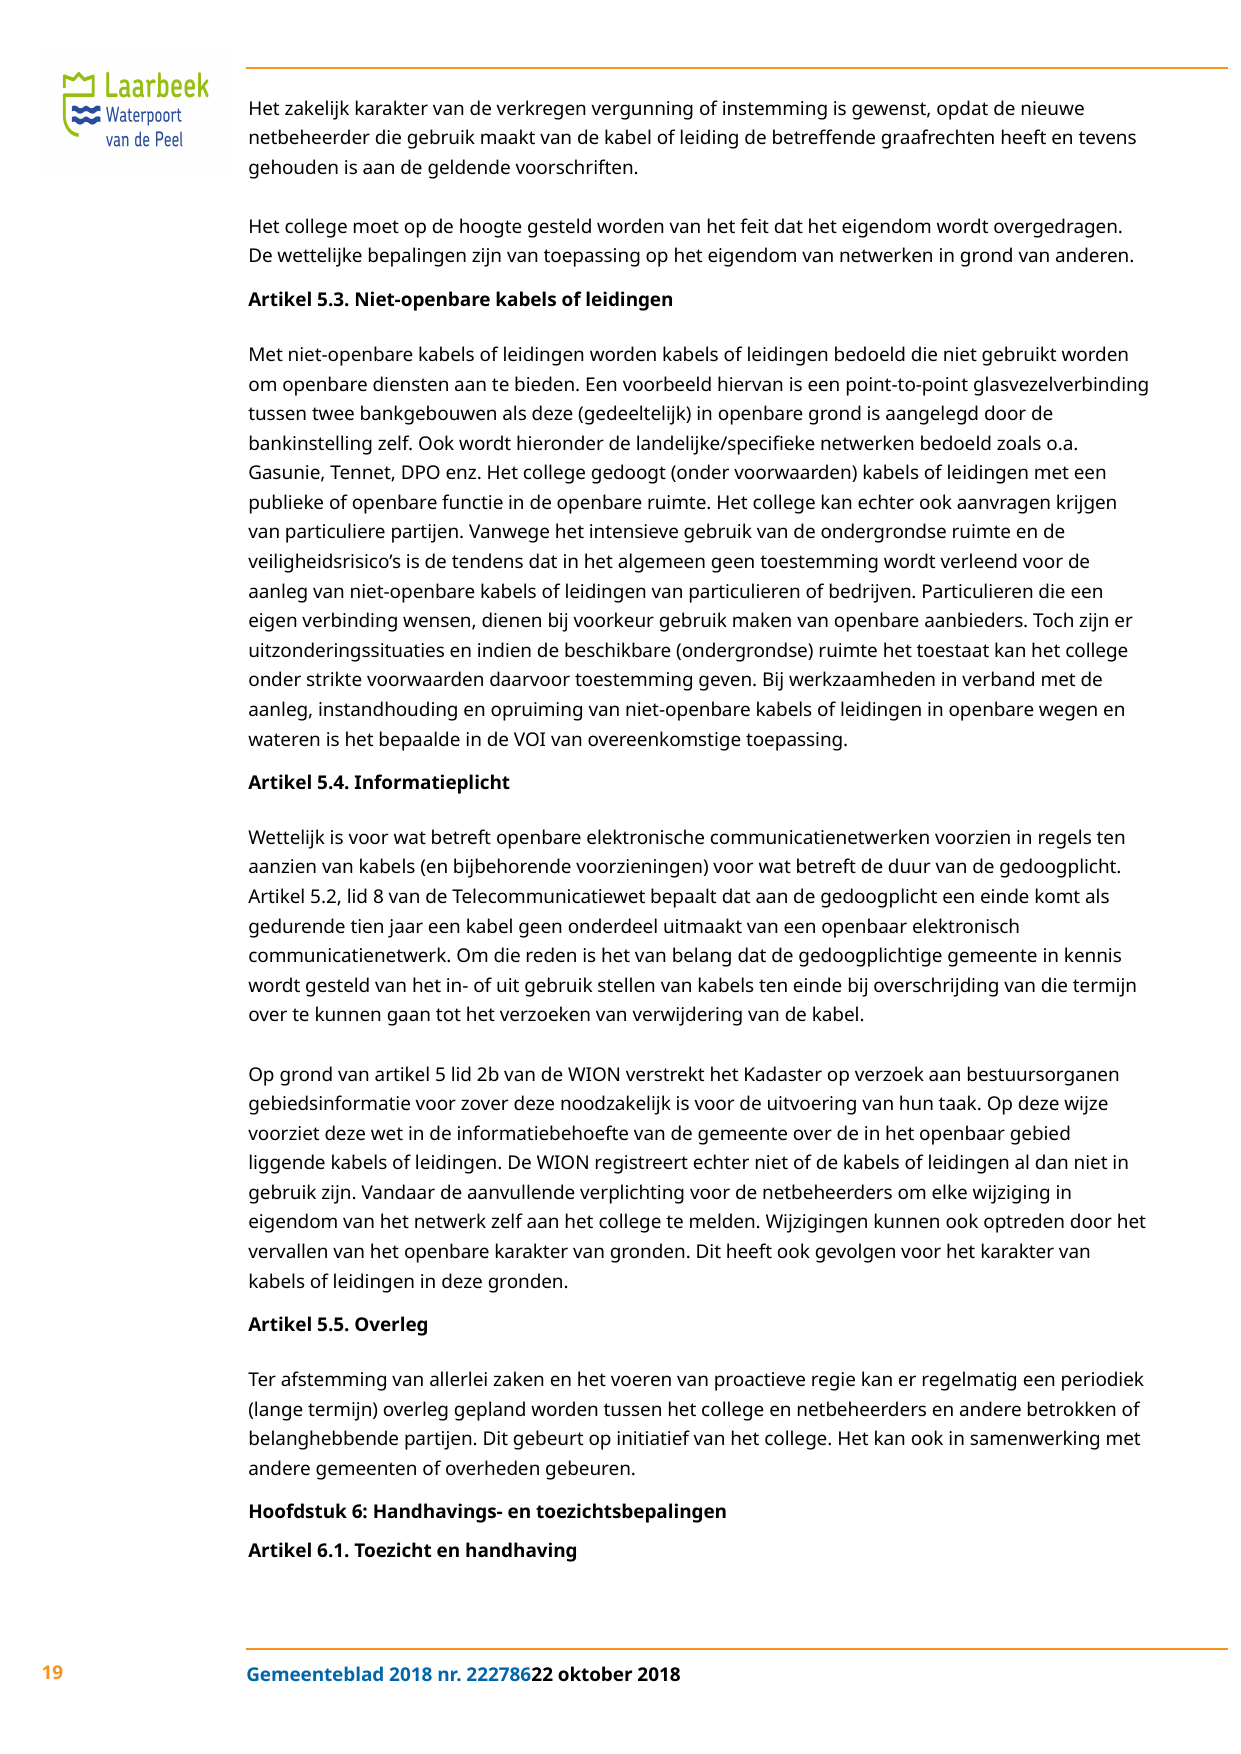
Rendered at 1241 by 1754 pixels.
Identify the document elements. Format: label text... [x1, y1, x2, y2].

text Wettelijk is voor wat betreft openbare elektronische communicatienetwerken voorzien in regels ten aanzien van kabels (en bijbehorende voorzieningen) voor wat betreft de duur van de gedoogplicht. Artikel 5.2, lid 8 van de Telecommunicatiewet bepaalt dat aan de gedoogplicht een einde komt als gedurende tien jaar een kabel geen onderdeel uitmaakt van een openbaar elektronisch communicatienetwerk. Om die reden is het van belang dat de gedoogplichtige gemeente in kennis wordt gesteld van het in- of uit gebruik stellen van kabels ten einde bij overschrijding van die termijn over te kunnen gaan tot het verzoeken van verwijdering van de kabel. [248, 824, 1152, 1027]
text Hoofdstuk 6: Handhavings- en toezichtsbepalingen [248, 1498, 1152, 1524]
text Artikel 5.4. Informatieplicht [248, 769, 1152, 794]
picture [41, 47, 231, 172]
text Op grond van artikel 5 lid 2b van de WION verstrekt het Kadaster op verzoek aan bestuursorganen gebiedsinformatie voor zover deze noodzakelijk is voor de uitvoering van hun taak. Op deze wijze voorziet deze wet in de informatiebehoefte van de gemeente over de in het openbaar gebied liggende kabels of leidingen. De WION registreert echter niet of de kabels of leidingen al dan niet in gebruik zijn. Vandaar de aanvullende verplichting voor de netbeheerders om elke wijziging in eigendom van het netwerk zelf aan het college te melden. Wijzigingen kunnen ook optreden door het vervallen van het openbare karakter van gronden. Dit heeft ook gevolgen voor het karakter van kabels of leidingen in deze gronden. [248, 1061, 1152, 1294]
text Met niet-openbare kabels of leidingen worden kabels of leidingen bedoeld die niet gebruikt worden om openbare diensten aan te bieden. Een voorbeeld hiervan is een point-to-point glasvezelverbinding tussen twee bankgebouwen als deze (gedeeltelijk) in openbare grond is aangelegd door de bankinstelling zelf. Ook wordt hieronder de landelijke/specifieke netwerken bedoeld zoals o.a. Gasunie, Tennet, DPO enz. Het college gedoogt (onder voorwaarden) kabels of leidingen met een publieke of openbare functie in de openbare ruimte. Het college kan echter ook aanvragen krijgen van particuliere partijen. Vanwege het intensieve gebruik van de ondergrondse ruimte en de veiligheidsrisico’s is de tendens dat in het algemeen geen toestemming wordt verleend voor de aanleg van niet-openbare kabels of leidingen van particulieren of bedrijven. Particulieren die een eigen verbinding wensen, dienen bij voorkeur gebruik maken van openbare aanbieders. Toch zijn er uitzonderingssituaties en indien de beschikbare (ondergrondse) ruimte het toestaat kan het college onder strikte voorwaarden daarvoor toestemming geven. Bij werkzaamheden in verband met de aanleg, instandhouding en opruiming van niet-openbare kabels of leidingen in openbare wegen en wateren is het bepaalde in de VOI van overeenkomstige toepassing. [248, 341, 1152, 751]
text Artikel 5.5. Overleg [248, 1311, 1152, 1337]
text Het college moet op de hoogte gesteld worden van het feit dat het eigendom wordt overgedragen. De wettelijke bepalingen zijn van toepassing op het eigendom van netwerken in grond van anderen. [248, 213, 1152, 268]
text Het zakelijk karakter van de verkregen vergunning of instemming is gewenst, opdat de nieuwe netbeheerder die gebruik maakt van de kabel of leiding de betreffende graafrechten heeft en tevens gehouden is aan de geldende voorschriften. [248, 95, 1152, 180]
text Artikel 5.3. Niet-openbare kabels of leidingen [248, 286, 1152, 312]
text Ter afstemming van allerlei zaken en het voeren van proactieve regie kan er regelmatig een periodiek (lange termijn) overleg gepland worden tussen het college en netbeheerders en andere betrokken of belanghebbende partijen. Dit gebeurt op initiatief van het college. Het kan ook in samenwerking met andere gemeenten of overheden gebeuren. [248, 1366, 1152, 1481]
text Artikel 6.1. Toezicht en handhaving [248, 1537, 1152, 1563]
